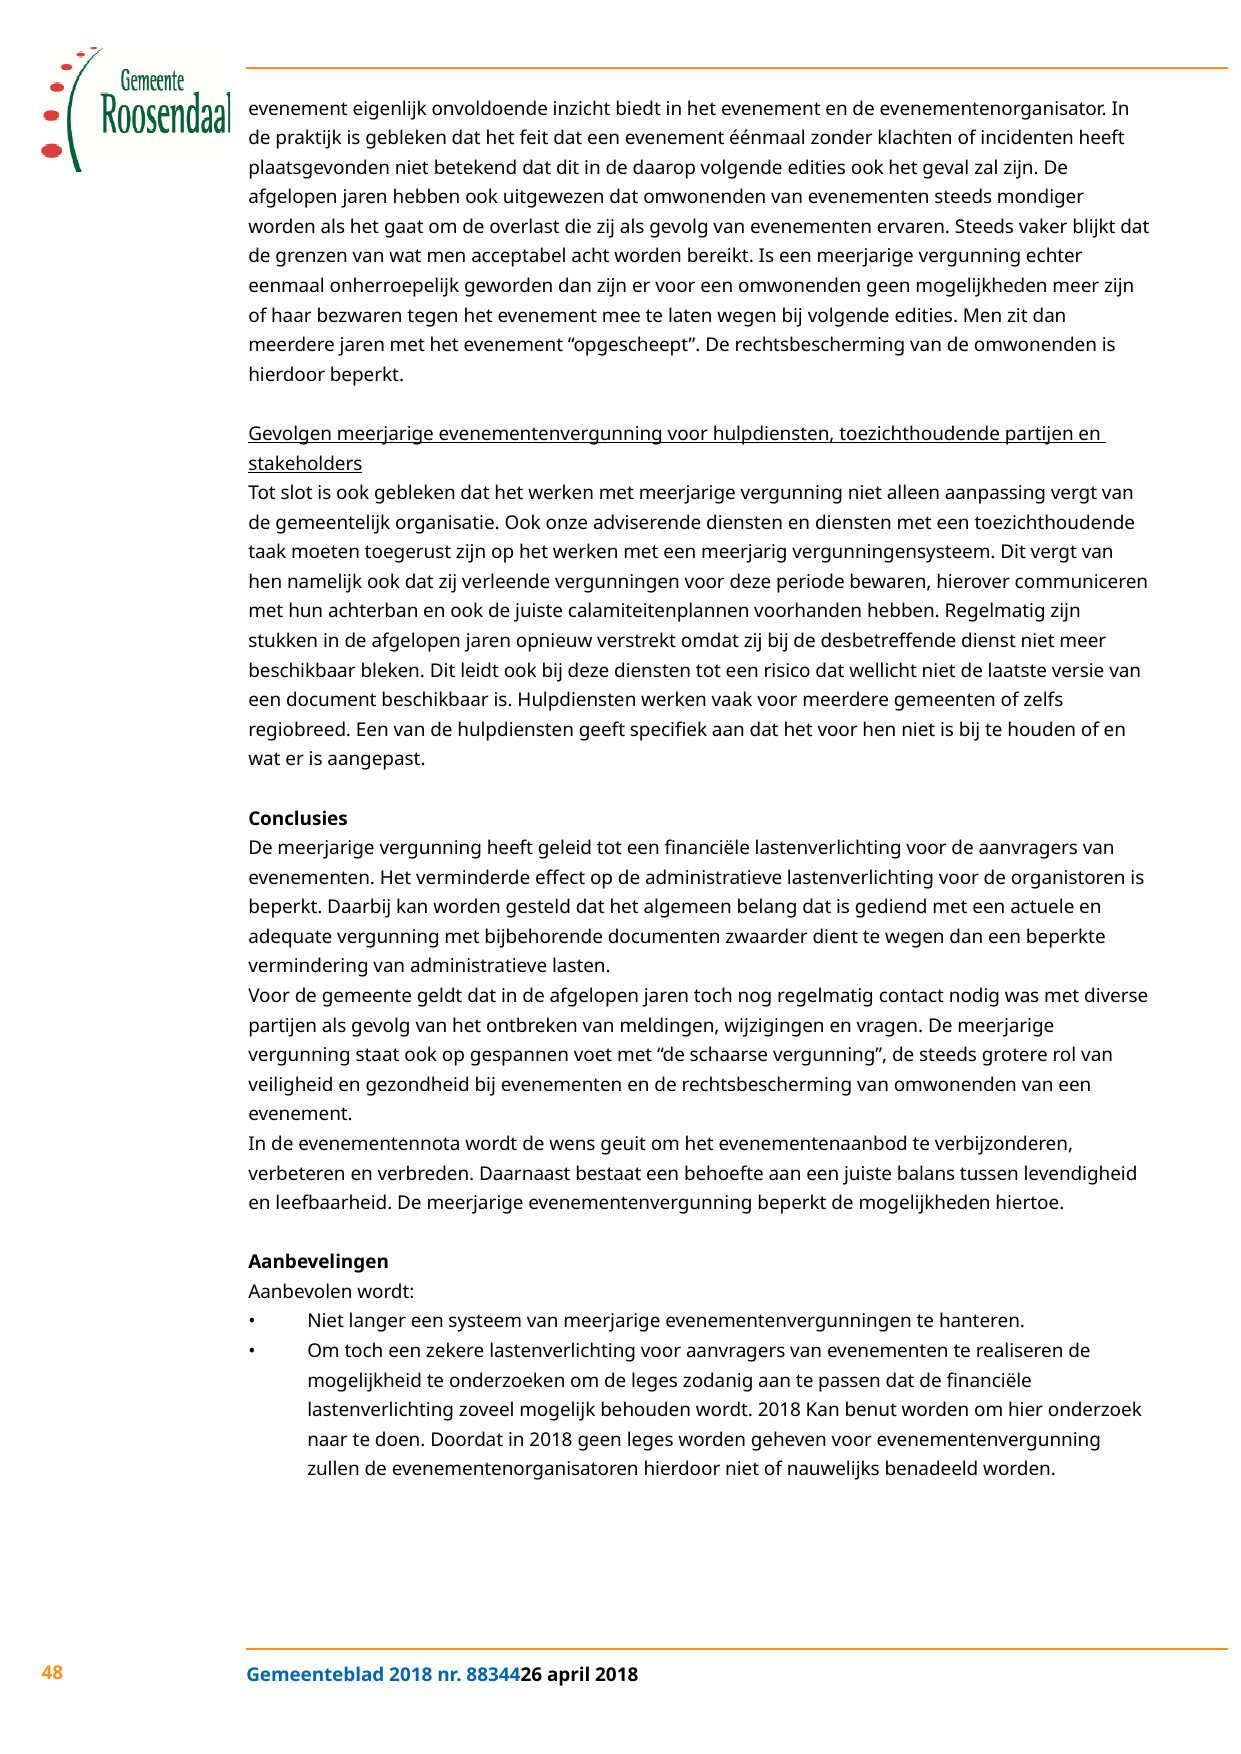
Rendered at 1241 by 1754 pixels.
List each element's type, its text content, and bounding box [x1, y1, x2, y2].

text Conclusies [248, 805, 1152, 831]
text Tot slot is ook gebleken dat het werken met meerjarige vergunning niet alleen aanpassing vergt van de gemeentelijk organisatie. Ook onze adviserende diensten en diensten met een toezichthoudende taak moeten toegerust zijn op het werken met een meerjarig vergunningensysteem. Dit vergt van hen namelijk ook dat zij verleende vergunningen voor deze periode bewaren, hierover communiceren met hun achterban en ook de juiste calamiteitenplannen voorhanden hebben. Regelmatig zijn stukken in de afgelopen jaren opnieuw verstrekt omdat zij bij de desbetreffende dienst niet meer beschikbaar bleken. Dit leidt ook bij deze diensten tot een risico dat wellicht niet de laatste versie van een document beschikbaar is. Hulpdiensten werken vaak voor meerdere gemeenten of zelfs regiobreed. Een van de hulpdiensten geeft specifiek aan dat het voor hen niet is bij te houden of en wat er is aangepast. [248, 479, 1152, 771]
text Aanbevolen wordt: [248, 1278, 1152, 1304]
text Voor de gemeente geldt dat in de afgelopen jaren toch nog regelmatig contact nodig was met diverse partijen als gevolg van het ontbreken van meldingen, wijzigingen en vragen. De meerjarige vergunning staat ook op gespannen voet met “de schaarse vergunning”, de steeds grotere rol van veiligheid en gezondheid bij evenementen en de rechtsbescherming van omwonenden van een evenement. [248, 982, 1152, 1126]
list Niet langer een systeem van meerjarige evenementenvergunningen te hanteren. [248, 1308, 1152, 1333]
picture [41, 47, 231, 172]
text In de evenementennota wordt de wens geuit om het evenementenaanbod te verbijzonderen, verbeteren en verbreden. Daarnaast bestaat een behoefte aan een juiste balans tussen levendigheid en leefbaarheid. De meerjarige evenementenvergunning beperkt de mogelijkheden hiertoe. [248, 1130, 1152, 1215]
text Gevolgen meerjarige evenementenvergunning voor hulpdiensten, toezichthoudende partijen en stakeholders [248, 420, 1152, 476]
list Om toch een zekere lastenverlichting voor aanvragers van evenementen te realiseren de mogelijkheid te onderzoeken om de leges zodanig aan te passen dat de financiële lastenverlichting zoveel mogelijk behouden wordt. 2018 Kan benut worden om hier onderzoek naar te doen. Doordat in 2018 geen leges worden geheven voor evenementenvergunning zullen de evenementenorganisatoren hierdoor niet of nauwelijks benadeeld worden. [248, 1337, 1152, 1481]
text Aanbevelingen [248, 1248, 1152, 1274]
text evenement eigenlijk onvoldoende inzicht biedt in het evenement en de evenementenorganisator. In de praktijk is gebleken dat het feit dat een evenement éénmaal zonder klachten of incidenten heeft plaatsgevonden niet betekend dat dit in de daarop volgende edities ook het geval zal zijn. De afgelopen jaren hebben ook uitgewezen dat omwonenden van evenementen steeds mondiger worden als het gaat om de overlast die zij als gevolg van evenementen ervaren. Steeds vaker blijkt dat de grenzen van wat men acceptabel acht worden bereikt. Is een meerjarige vergunning echter eenmaal onherroepelijk geworden dan zijn er voor een omwonenden geen mogelijkheden meer zijn of haar bezwaren tegen het evenement mee te laten wegen bij volgende edities. Men zit dan meerdere jaren met het evenement “opgescheept”. De rechtsbescherming van de omwonenden is hierdoor beperkt. [248, 95, 1152, 387]
text De meerjarige vergunning heeft geleid tot een financiële lastenverlichting voor de aanvragers van evenementen. Het verminderde effect op de administratieve lastenverlichting voor de organistoren is beperkt. Daarbij kan worden gesteld dat het algemeen belang dat is gediend met een actuele en adequate vergunning met bijbehorende documenten zwaarder dient te wegen dan een beperkte vermindering van administratieve lasten. [248, 834, 1152, 978]
